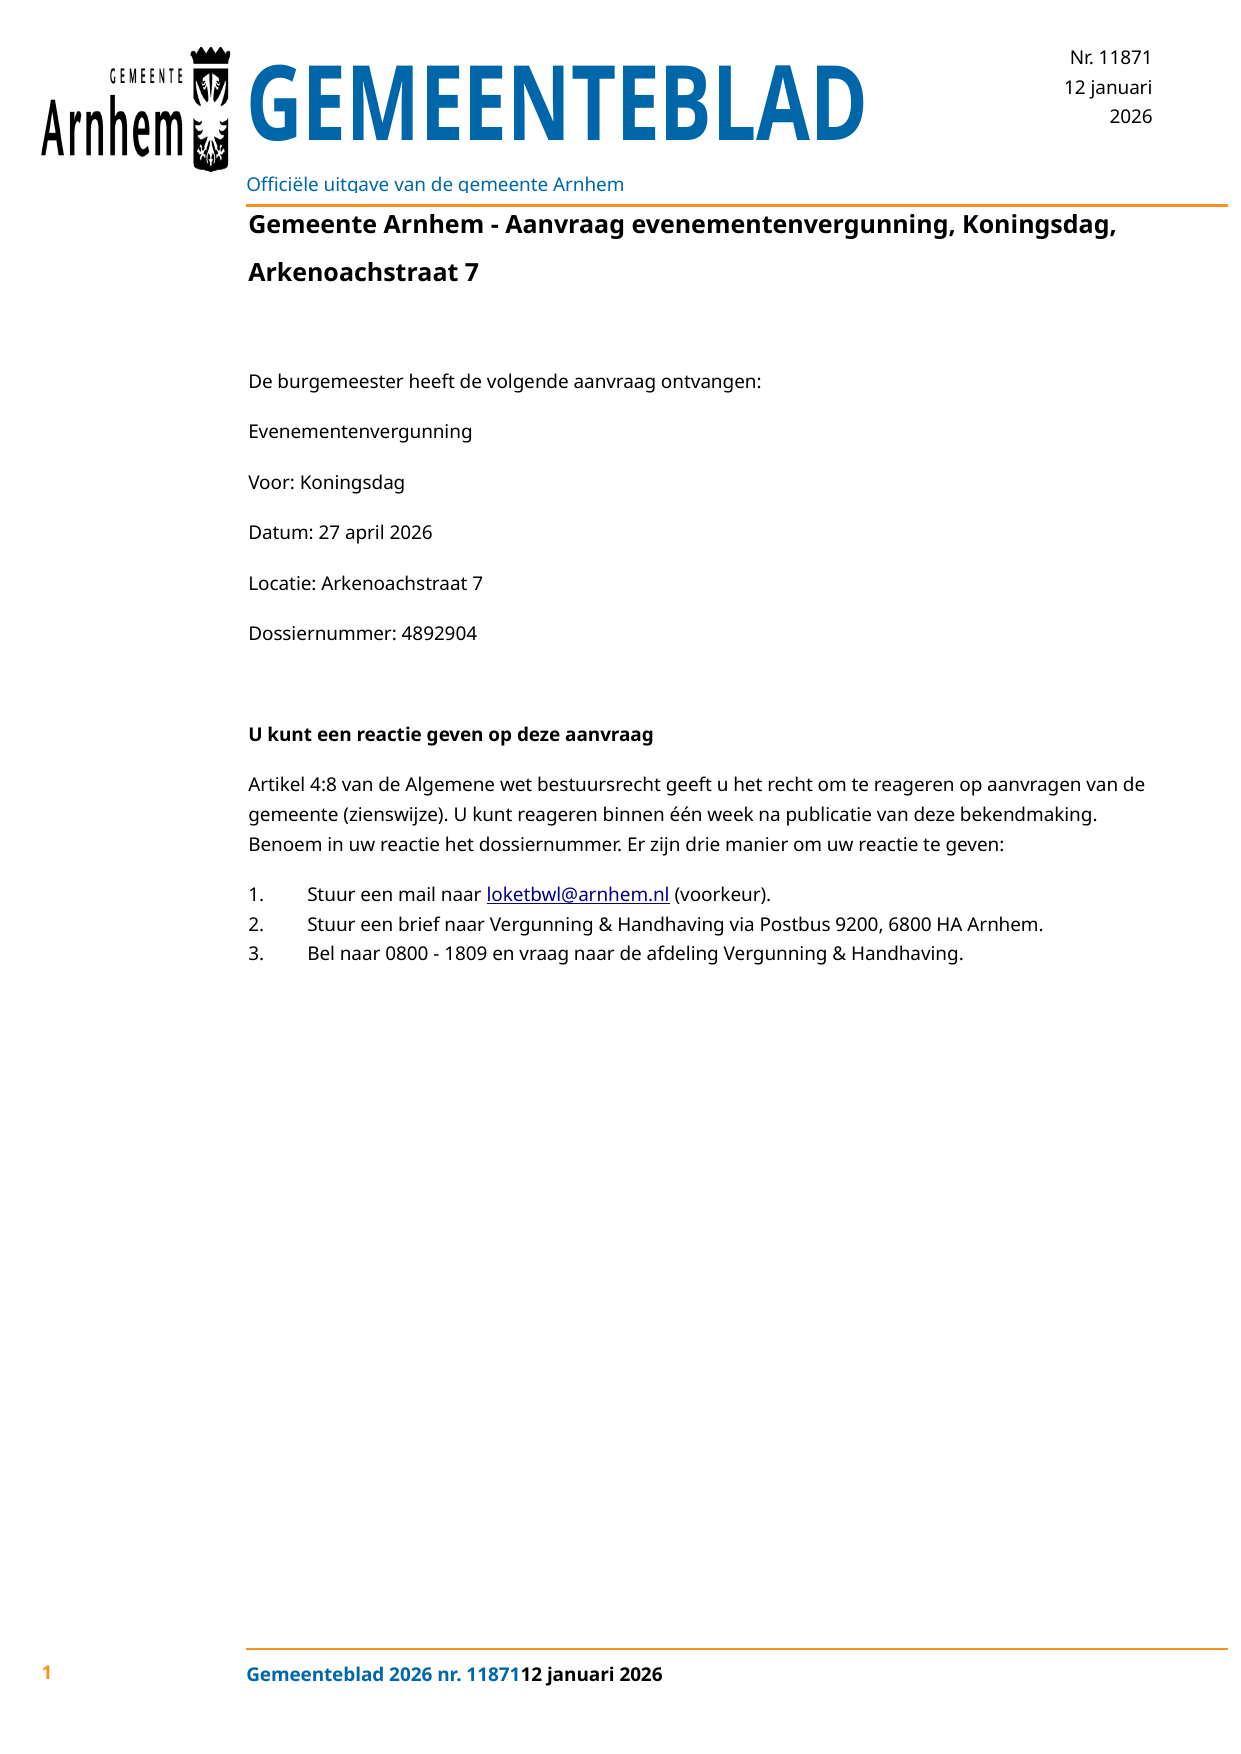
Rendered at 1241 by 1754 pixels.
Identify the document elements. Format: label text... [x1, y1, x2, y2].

picture [41, 47, 231, 172]
text Datum: 27 april 2026 [248, 519, 1152, 545]
text Artikel 4:8 van de Algemene wet bestuursrecht geeft u het recht om te reageren op aanvragen van de gemeente (zienswijze). U kunt reageren binnen één week na publicatie van deze bekendmaking. Benoem in uw reactie het dossiernummer. Er zijn drie manier om uw reactie te geven: [248, 772, 1152, 857]
text Locatie: Arkenoachstraat 7 [248, 570, 1152, 596]
list Bel naar 0800 - 1809 en vraag naar de afdeling Vergunning & Handhaving. [248, 940, 1152, 966]
text Dossiernummer: 4892904 [248, 620, 1152, 646]
list Stuur een mail naar loketbwl@arnhem.nl (voorkeur). [248, 881, 1152, 907]
text De burgemeester heeft de volgende aanvraag ontvangen: [248, 368, 1152, 394]
list Stuur een brief naar Vergunning & Handhaving via Postbus 9200, 6800 HA Arnhem. [248, 911, 1152, 937]
text Evenementenvergunning [248, 419, 1152, 444]
text U kunt een reactie geven op deze aanvraag [248, 721, 1152, 747]
text Voor: Koningsdag [248, 469, 1152, 495]
text Gemeente Arnhem - Aanvraag evenementenvergunning, Koningsdag, Arkenoachstraat 7 [248, 207, 1152, 288]
